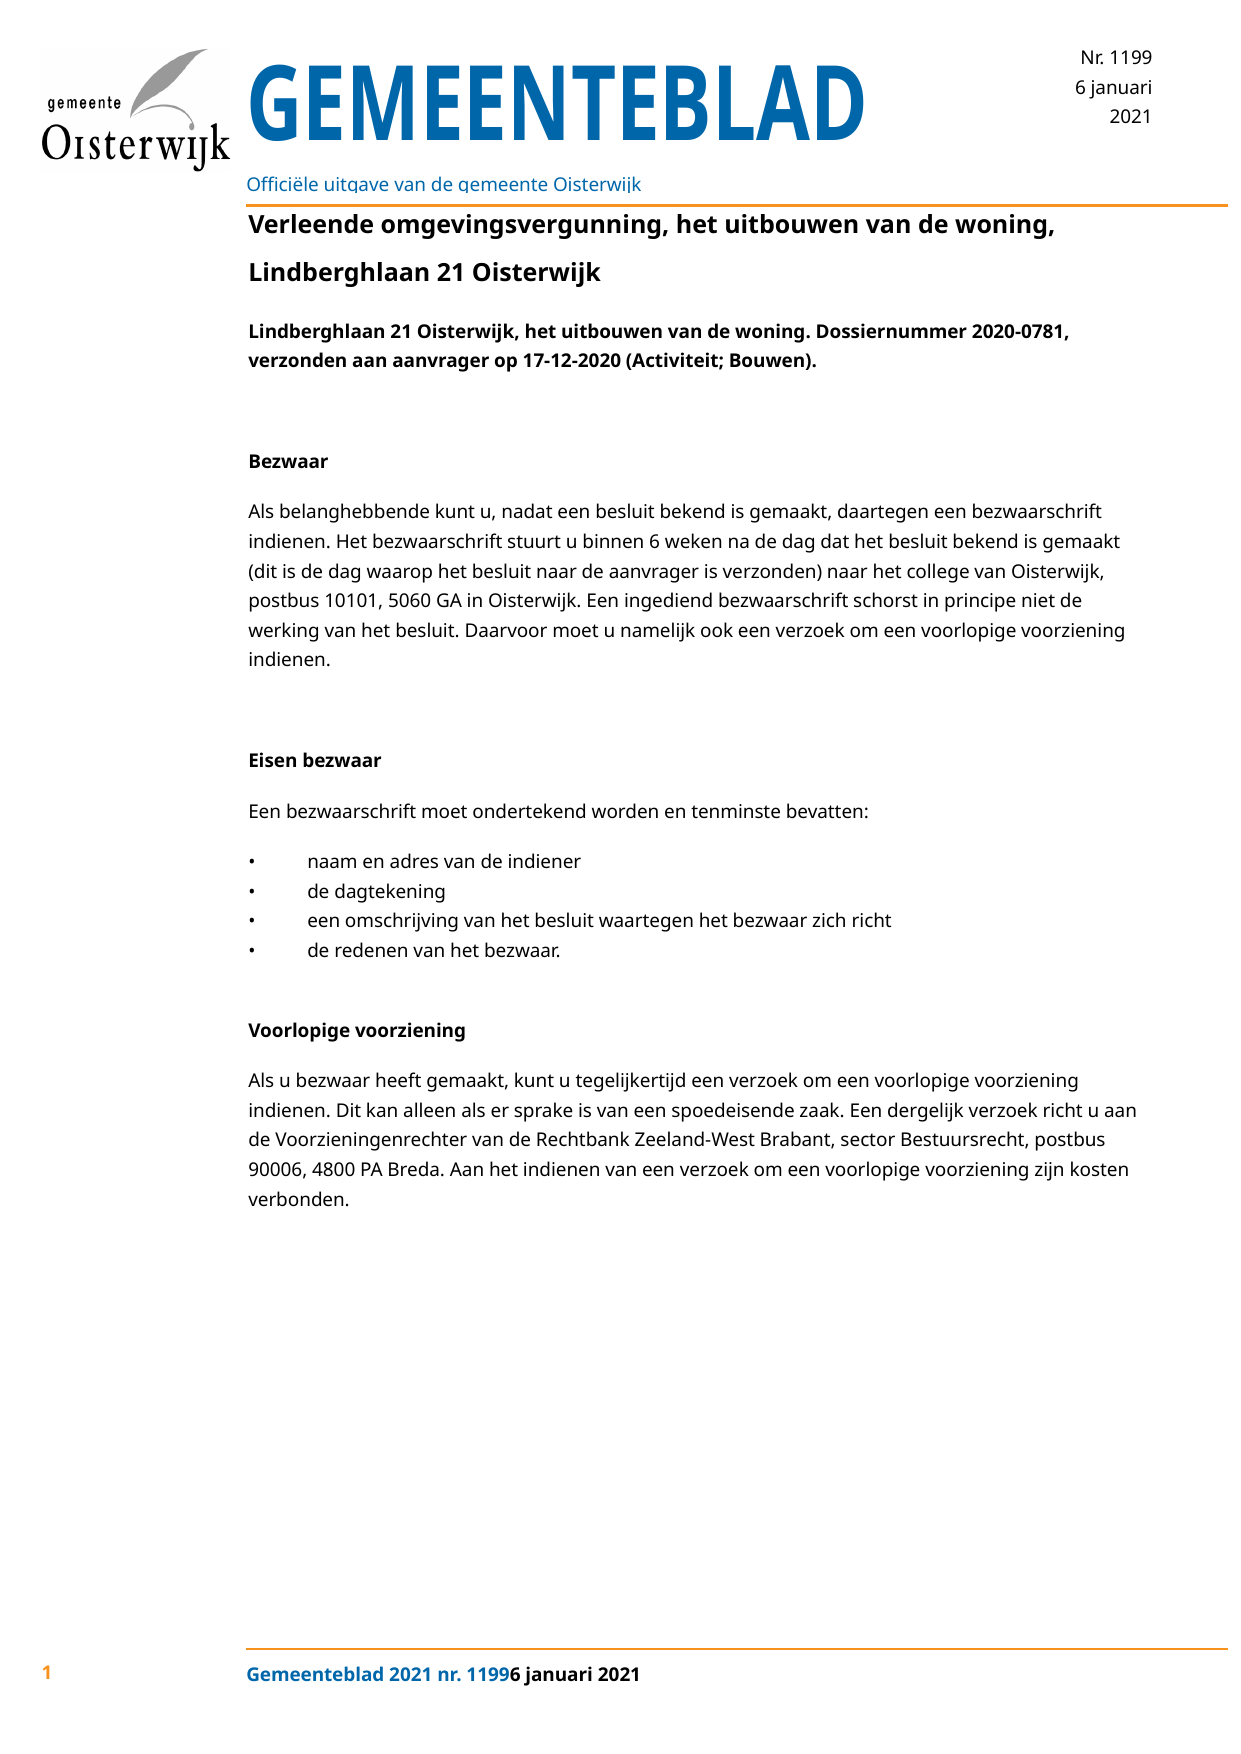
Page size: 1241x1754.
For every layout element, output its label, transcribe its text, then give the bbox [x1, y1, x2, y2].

list naam en adres van de indiener [248, 848, 1152, 874]
list de redenen van het bezwaar. [248, 937, 1152, 963]
text Voorlopige voorziening [248, 1017, 1152, 1043]
text Bezwaar [248, 448, 1152, 474]
text Eisen bezwaar [248, 747, 1152, 773]
list de dagtekening [248, 878, 1152, 904]
picture [41, 47, 231, 172]
text Een bezwaarschrift moet ondertekend worden en tenminste bevatten: [248, 798, 1152, 824]
text Verleende omgevingsvergunning, het uitbouwen van de woning, Lindberghlaan 21 Oisterwijk [248, 207, 1152, 288]
text Lindberghlaan 21 Oisterwijk, het uitbouwen van de woning. Dossiernummer 2020-0781, verzonden aan aanvrager op 17-12-2020 (Activiteit; Bouwen). [248, 318, 1152, 373]
text Als belanghebbende kunt u, nadat een besluit bekend is gemaakt, daartegen een bezwaarschrift indienen. Het bezwaarschrift stuurt u binnen 6 weken na de dag dat het besluit bekend is gemaakt (dit is de dag waarop het besluit naar de aanvrager is verzonden) naar het college van Oisterwijk, postbus 10101, 5060 GA in Oisterwijk. Een ingediend bezwaarschrift schorst in principe niet de werking van het besluit. Daarvoor moet u namelijk ook een verzoek om een voorlopige voorziening indienen. [248, 499, 1152, 672]
list een omschrijving van het besluit waartegen het bezwaar zich richt [248, 907, 1152, 933]
text Als u bezwaar heeft gemaakt, kunt u tegelijkertijd een verzoek om een voorlopige voorziening indienen. Dit kan alleen als er sprake is van een spoedeisende zaak. Een dergelijk verzoek richt u aan de Voorzieningenrechter van de Rechtbank Zeeland-West Brabant, sector Bestuursrecht, postbus 90006, 4800 PA Breda. Aan het indienen van een verzoek om een voorlopige voorziening zijn kosten verbonden. [248, 1067, 1152, 1212]
